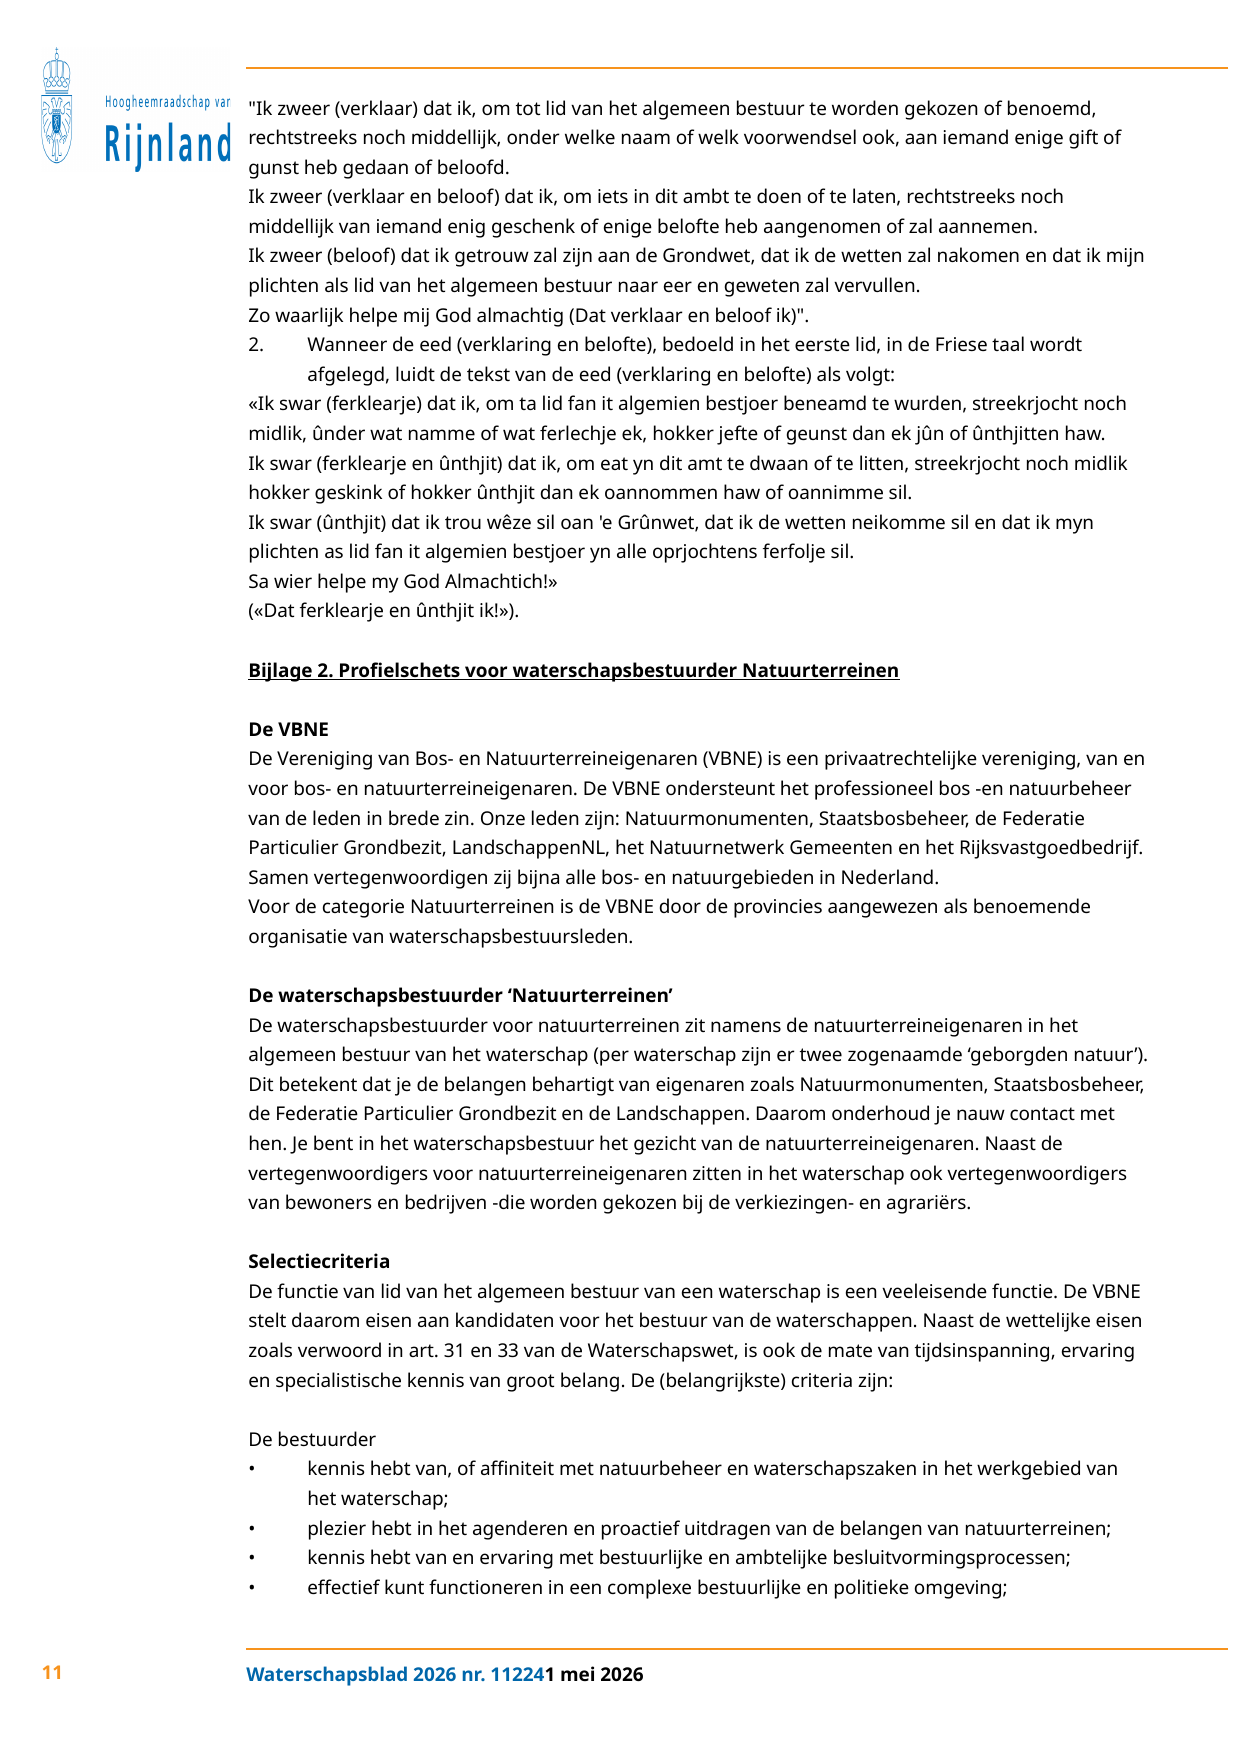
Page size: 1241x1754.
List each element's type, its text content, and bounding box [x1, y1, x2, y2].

text Ik swar (ferklearje en ûnthjit) dat ik, om eat yn dit amt te dwaan of te litten, streekrjocht noch midlik hokker geskink of hokker ûnthjit dan ek oannommen haw of oannimme sil. [248, 450, 1152, 505]
text Selectiecriteria [248, 1248, 1152, 1274]
list Wanneer de eed (verklaring en belofte), bedoeld in het eerste lid, in de Friese taal wordt afgelegd, luidt de tekst van de eed (verklaring en belofte) als volgt: [248, 331, 1152, 387]
text De functie van lid van het algemeen bestuur van een waterschap is een veeleisende functie. De VBNE stelt daarom eisen aan kandidaten voor het bestuur van de waterschappen. Naast de wettelijke eisen zoals verwoord in art. 31 en 33 van de Waterschapswet, is ook de mate van tijdsinspanning, ervaring en specialistische kennis van groot belang. De (belangrijkste) criteria zijn: [248, 1278, 1152, 1393]
text De waterschapsbestuurder voor natuurterreinen zit namens de natuurterreineigenaren in het algemeen bestuur van het waterschap (per waterschap zijn er twee zogenaamde ‘geborgden natuur’). Dit betekent dat je de belangen behartigt van eigenaren zoals Natuurmonumenten, Staatsbosbeheer, de Federatie Particulier Grondbezit en de Landschappen. Daarom onderhoud je nauw contact met hen. Je bent in het waterschapsbestuur het gezicht van de natuurterreineigenaren. Naast de vertegenwoordigers voor natuurterreineigenaren zitten in het waterschap ook vertegenwoordigers van bewoners en bedrijven -die worden gekozen bij de verkiezingen- en agrariërs. [248, 1012, 1152, 1215]
text Ik zweer (verklaar en beloof) dat ik, om iets in dit ambt te doen of te laten, rechtstreeks noch middellijk van iemand enig geschenk of enige belofte heb aangenomen of zal aannemen. [248, 183, 1152, 239]
text Voor de categorie Natuurterreinen is de VBNE door de provincies aangewezen als benoemende organisatie van waterschapsbestuursleden. [248, 893, 1152, 949]
text Sa wier helpe my God Almachtich!» [248, 568, 1152, 594]
text Zo waarlijk helpe mij God almachtig (Dat verklaar en beloof ik)". [248, 302, 1152, 328]
list kennis hebt van en ervaring met bestuurlijke en ambtelijke besluitvormingsprocessen; [248, 1544, 1152, 1570]
list kennis hebt van, of affiniteit met natuurbeheer en waterschapszaken in het werkgebied van het waterschap; [248, 1456, 1152, 1511]
text Ik zweer (beloof) dat ik getrouw zal zijn aan de Grondwet, dat ik de wetten zal nakomen en dat ik mijn plichten als lid van het algemeen bestuur naar eer en geweten zal vervullen. [248, 243, 1152, 298]
text De VBNE [248, 716, 1152, 742]
text De bestuurder [248, 1426, 1152, 1452]
text "Ik zweer (verklaar) dat ik, om tot lid van het algemeen bestuur te worden gekozen of benoemd, rechtstreeks noch middellijk, onder welke naam of welk voorwendsel ook, aan iemand enige gift of gunst heb gedaan of beloofd. [248, 95, 1152, 180]
list effectief kunt functioneren in een complexe bestuurlijke en politieke omgeving; [248, 1574, 1152, 1600]
picture [41, 47, 231, 172]
text «Ik swar (ferklearje) dat ik, om ta lid fan it algemien bestjoer beneamd te wurden, streekrjocht noch midlik, ûnder wat namme of wat ferlechje ek, hokker jefte of geunst dan ek jûn of ûnthjitten haw. [248, 391, 1152, 446]
list plezier hebt in het agenderen en proactief uitdragen van de belangen van natuurterreinen; [248, 1515, 1152, 1541]
text De Vereniging van Bos- en Natuurterreineigenaren (VBNE) is een privaatrechtelijke vereniging, van en voor bos- en natuurterreineigenaren. De VBNE ondersteunt het professioneel bos -en natuurbeheer van de leden in brede zin. Onze leden zijn: Natuurmonumenten, Staatsbosbeheer, de Federatie Particulier Grondbezit, LandschappenNL, het Natuurnetwerk Gemeenten en het Rijksvastgoedbedrijf. Samen vertegenwoordigen zij bijna alle bos- en natuurgebieden in Nederland. [248, 746, 1152, 890]
text («Dat ferklearje en ûnthjit ik!»). [248, 598, 1152, 623]
text Ik swar (ûnthjit) dat ik trou wêze sil oan 'e Grûnwet, dat ik de wetten neikomme sil en dat ik myn plichten as lid fan it algemien bestjoer yn alle oprjochtens ferfolje sil. [248, 509, 1152, 564]
text Bijlage 2. Profielschets voor waterschapsbestuurder Natuurterreinen [248, 657, 1152, 683]
text De waterschapsbestuurder ‘Natuurterreinen’ [248, 982, 1152, 1008]
